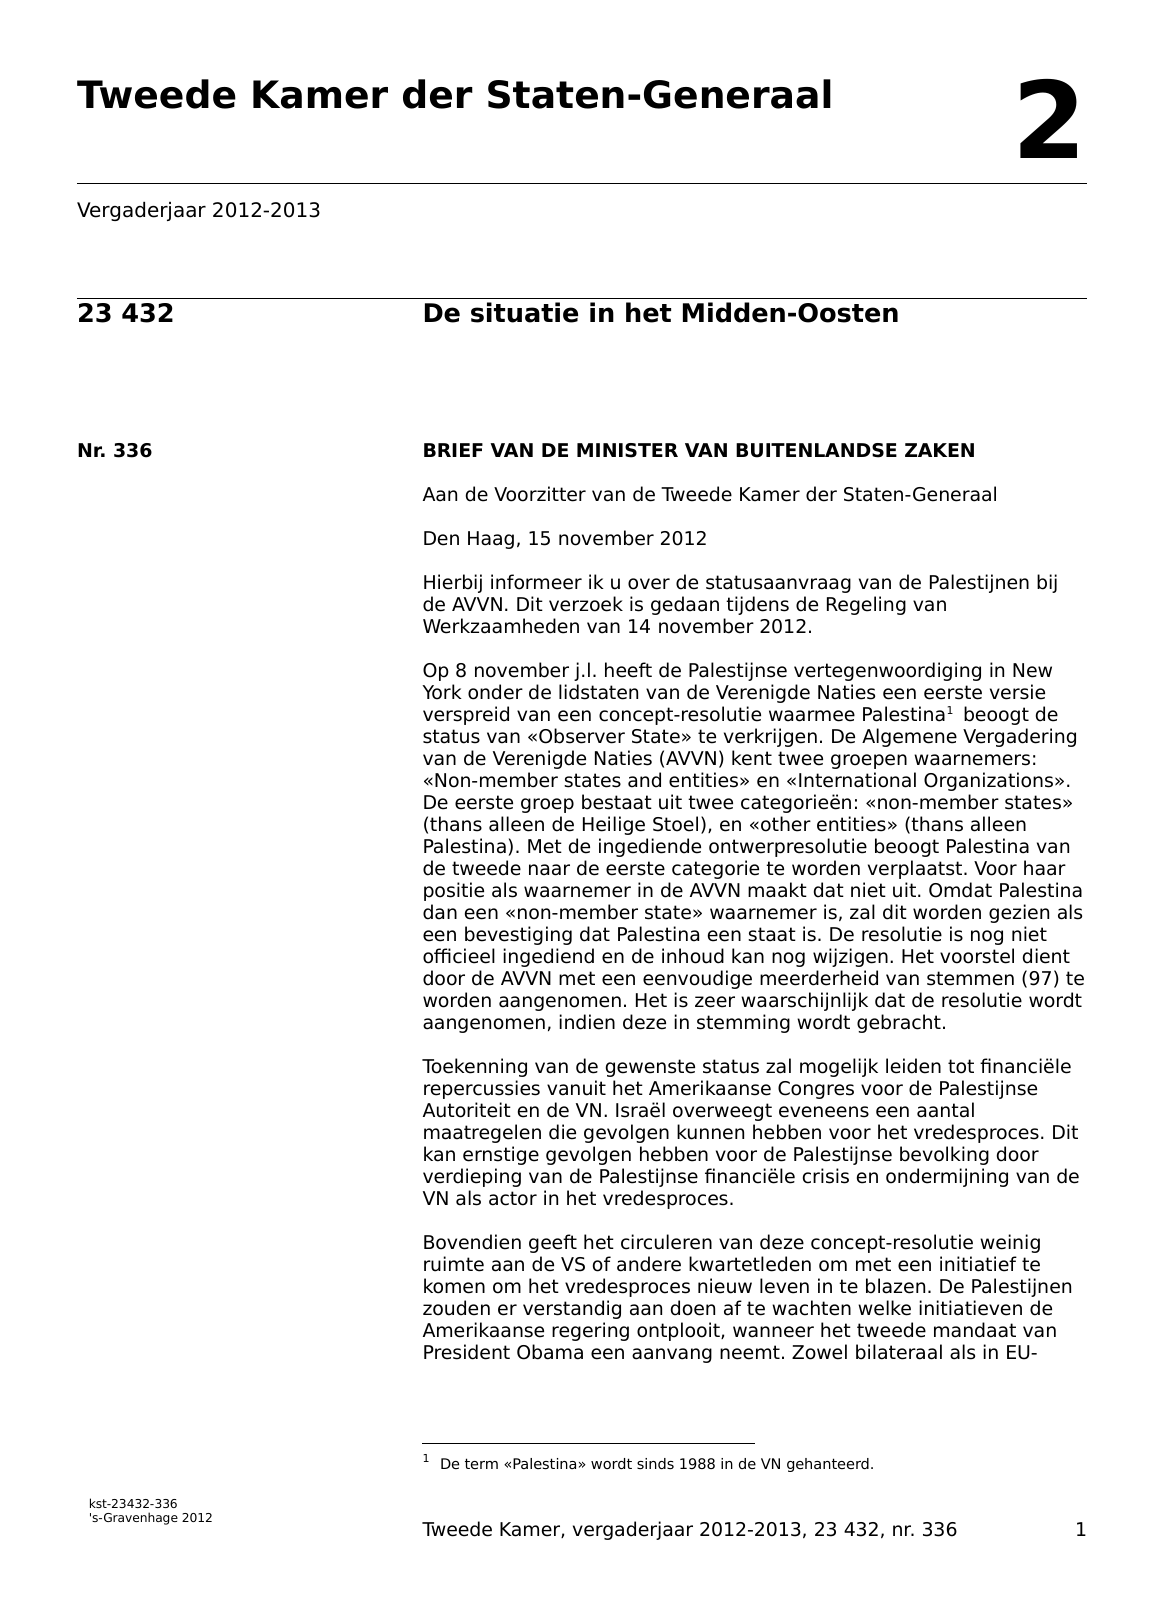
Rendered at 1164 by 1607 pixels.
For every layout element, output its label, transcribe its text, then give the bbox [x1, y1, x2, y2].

text Toekenning van de gewenste status zal mogelijk leiden tot financiële repercussies vanuit het Amerikaanse Congres voor de Palestijnse Autoriteit en de VN. Israël overweegt eveneens een aantal maatregelen die gevolgen kunnen hebben voor het vredesproces. Dit kan ernstige gevolgen hebben voor de Palestijnse bevolking door verdieping van de Palestijnse financiële crisis en ondermijning van de VN als actor in het vredesproces. [422, 1056, 1087, 1210]
text 's-Gravenhage 2012 [88, 1511, 323, 1525]
text kst-23432-336 [88, 1497, 323, 1511]
table_header 2 [886, 59, 1087, 183]
text Hierbij informeer ik u over de statusaanvraag van de Palestijnen bij de AVVN. Dit verzoek is gedaan tijdens de Regeling van Werkzaamheden van 14 november 2012. [422, 572, 1087, 638]
text Den Haag, 15 november 2012 [422, 528, 1087, 550]
subtitle 23 432 De situatie in het Midden-Oosten [77, 299, 1087, 329]
subtitle Nr. 336 BRIEF VAN DE MINISTER VAN BUITENLANDSE ZAKEN [77, 440, 1087, 462]
table_header Tweede Kamer der Staten-Generaal [77, 59, 886, 183]
text De term «Palestina» wordt sinds 1988 in de VN gehanteerd. [422, 1452, 1087, 1474]
table_cell Vergaderjaar 2012-2013 [77, 184, 1087, 298]
text Op 8 november j.l. heeft de Palestijnse vertegenwoordiging in New York onder de lidstaten van de Verenigde Naties een eerste versie verspreid van een concept-resolutie waarmee Palestina beoogt de status van «Observer State» te verkrijgen. De Algemene Vergadering van de Verenigde Naties (AVVN) kent twee groepen waarnemers: «Non-member states and entities» en «International Organizations». De eerste groep bestaat uit twee categorieën: «non-member states» (thans alleen de Heilige Stoel), en «other entities» (thans alleen Palestina). Met de ingediende ontwerpresolutie beoogt Palestina van de tweede naar de eerste categorie te worden verplaatst. Voor haar positie als waarnemer in de AVVN maakt dat niet uit. Omdat Palestina dan een «non-member state» waarnemer is, zal dit worden gezien als een bevestiging dat Palestina een staat is. De resolutie is nog niet officieel ingediend en de inhoud kan nog wijzigen. Het voorstel dient door de AVVN met een eenvoudige meerderheid van stemmen (97) te worden aangenomen. Het is zeer waarschijnlijk dat de resolutie wordt aangenomen, indien deze in stemming wordt gebracht. [422, 660, 1087, 1034]
text Aan de Voorzitter van de Tweede Kamer der Staten-Generaal [422, 484, 1087, 506]
text Bovendien geeft het circuleren van deze concept-resolutie weinig ruimte aan de VS of andere kwartetleden om met een initiatief te komen om het vredesproces nieuw leven in te blazen. De Palestijnen zouden er verstandig aan doen af te wachten welke initiatieven de Amerikaanse regering ontplooit, wanneer het tweede mandaat van President Obama een aanvang neemt. Zowel bilateraal als in EU- [422, 1232, 1087, 1364]
